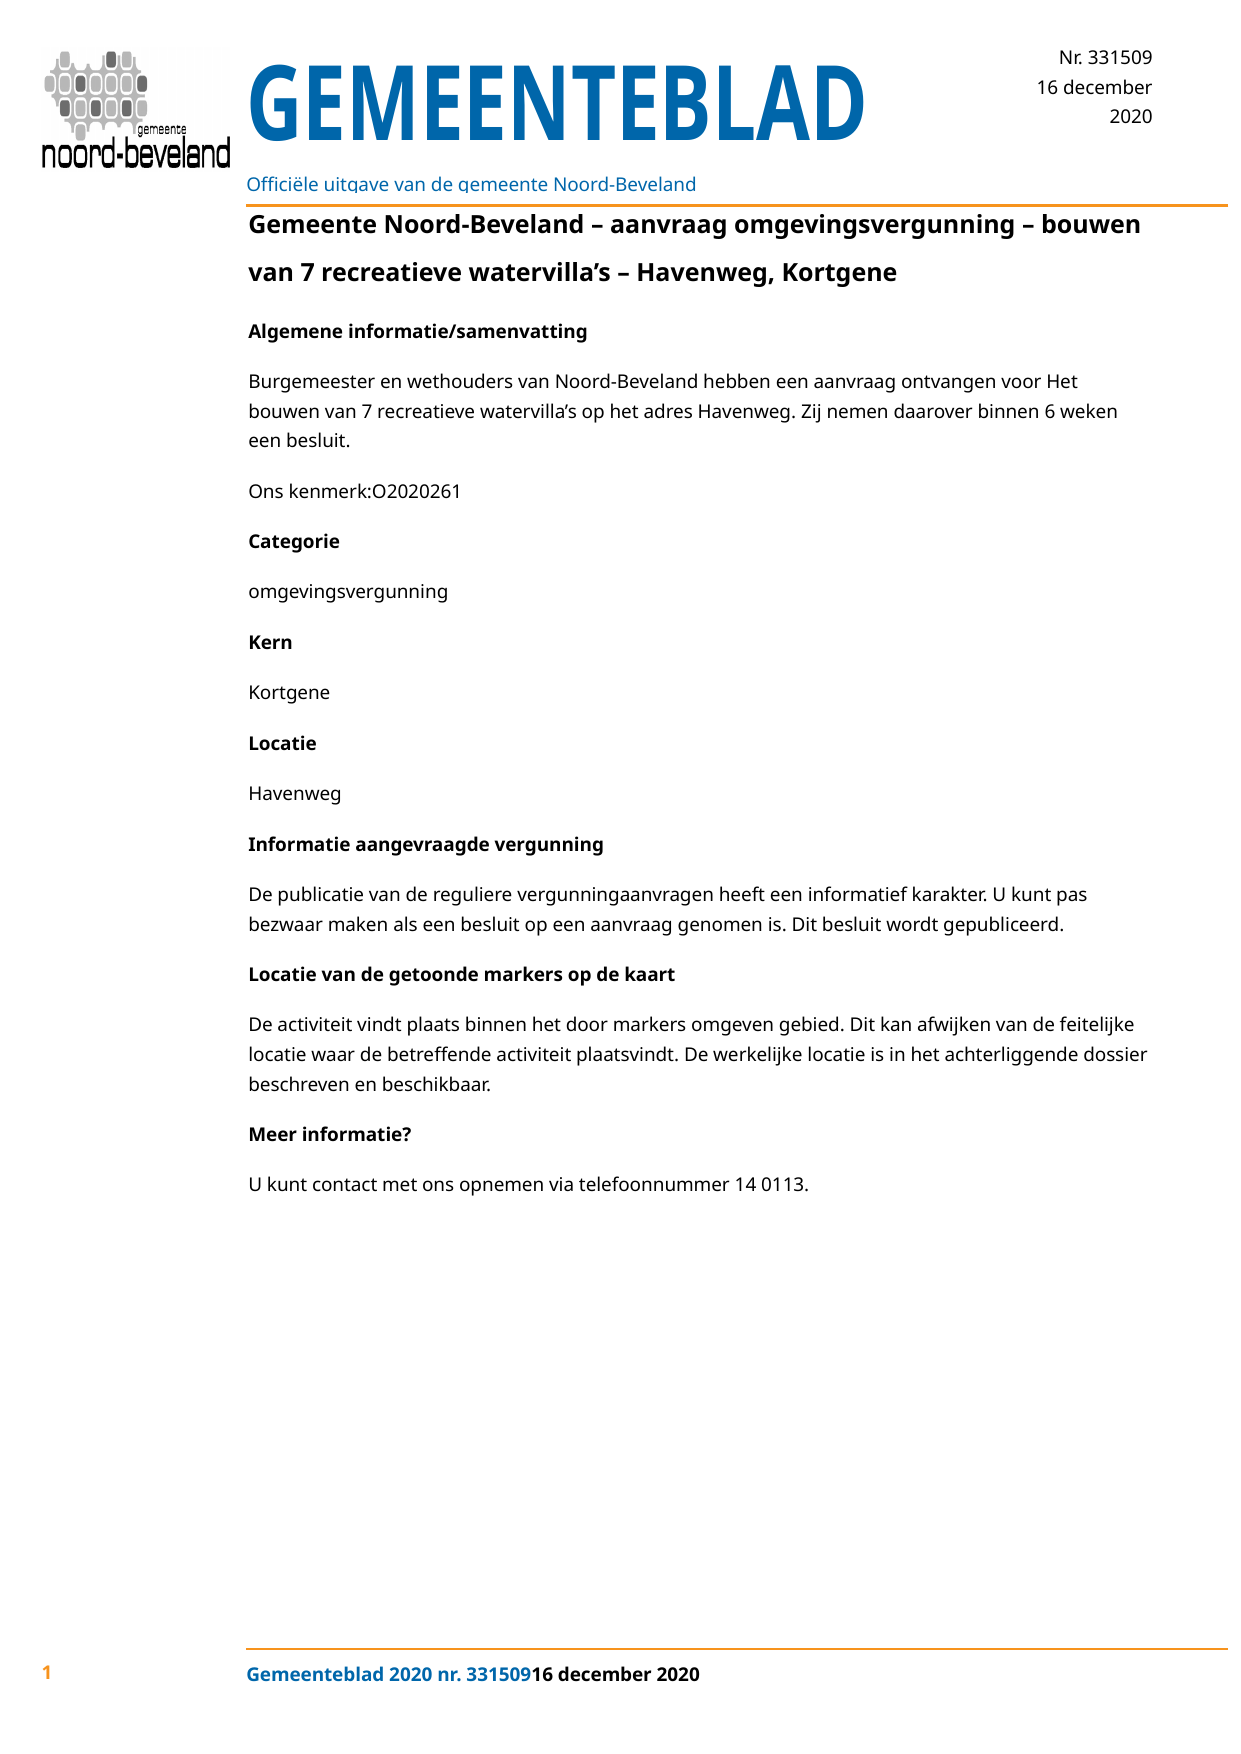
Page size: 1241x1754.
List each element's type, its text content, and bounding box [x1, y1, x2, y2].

text Algemene informatie/samenvatting [248, 318, 1152, 344]
text U kunt contact met ons opnemen via telefoonnummer 14 0113. [248, 1172, 1152, 1197]
text Informatie aangevraagde vergunning [248, 831, 1152, 857]
text omgevingsvergunning [248, 579, 1152, 604]
text Havenweg [248, 780, 1152, 806]
text De activiteit vindt plaats binnen het door markers omgeven gebied. Dit kan afwijken van de feitelijke locatie waar de betreffende activiteit plaatsvindt. De werkelijke locatie is in het achterliggende dossier beschreven en beschikbaar. [248, 1012, 1152, 1097]
text Ons kenmerk:O2020261 [248, 478, 1152, 504]
text Locatie [248, 730, 1152, 756]
text Categorie [248, 528, 1152, 554]
text De publicatie van de reguliere vergunningaanvragen heeft een informatief karakter. U kunt pas bezwaar maken als een besluit op een aanvraag genomen is. Dit besluit wordt gepubliceerd. [248, 881, 1152, 937]
text Locatie van de getoonde markers op de kaart [248, 961, 1152, 987]
text Kortgene [248, 679, 1152, 705]
text Kern [248, 629, 1152, 655]
picture [41, 47, 231, 172]
text Meer informatie? [248, 1121, 1152, 1147]
text Gemeente Noord-Beveland – aanvraag omgevingsvergunning – bouwen van 7 recreatieve watervilla’s – Havenweg, Kortgene [248, 207, 1152, 288]
text Burgemeester en wethouders van Noord-Beveland hebben een aanvraag ontvangen voor Het bouwen van 7 recreatieve watervilla’s op het adres Havenweg. Zij nemen daarover binnen 6 weken een besluit. [248, 368, 1152, 453]
